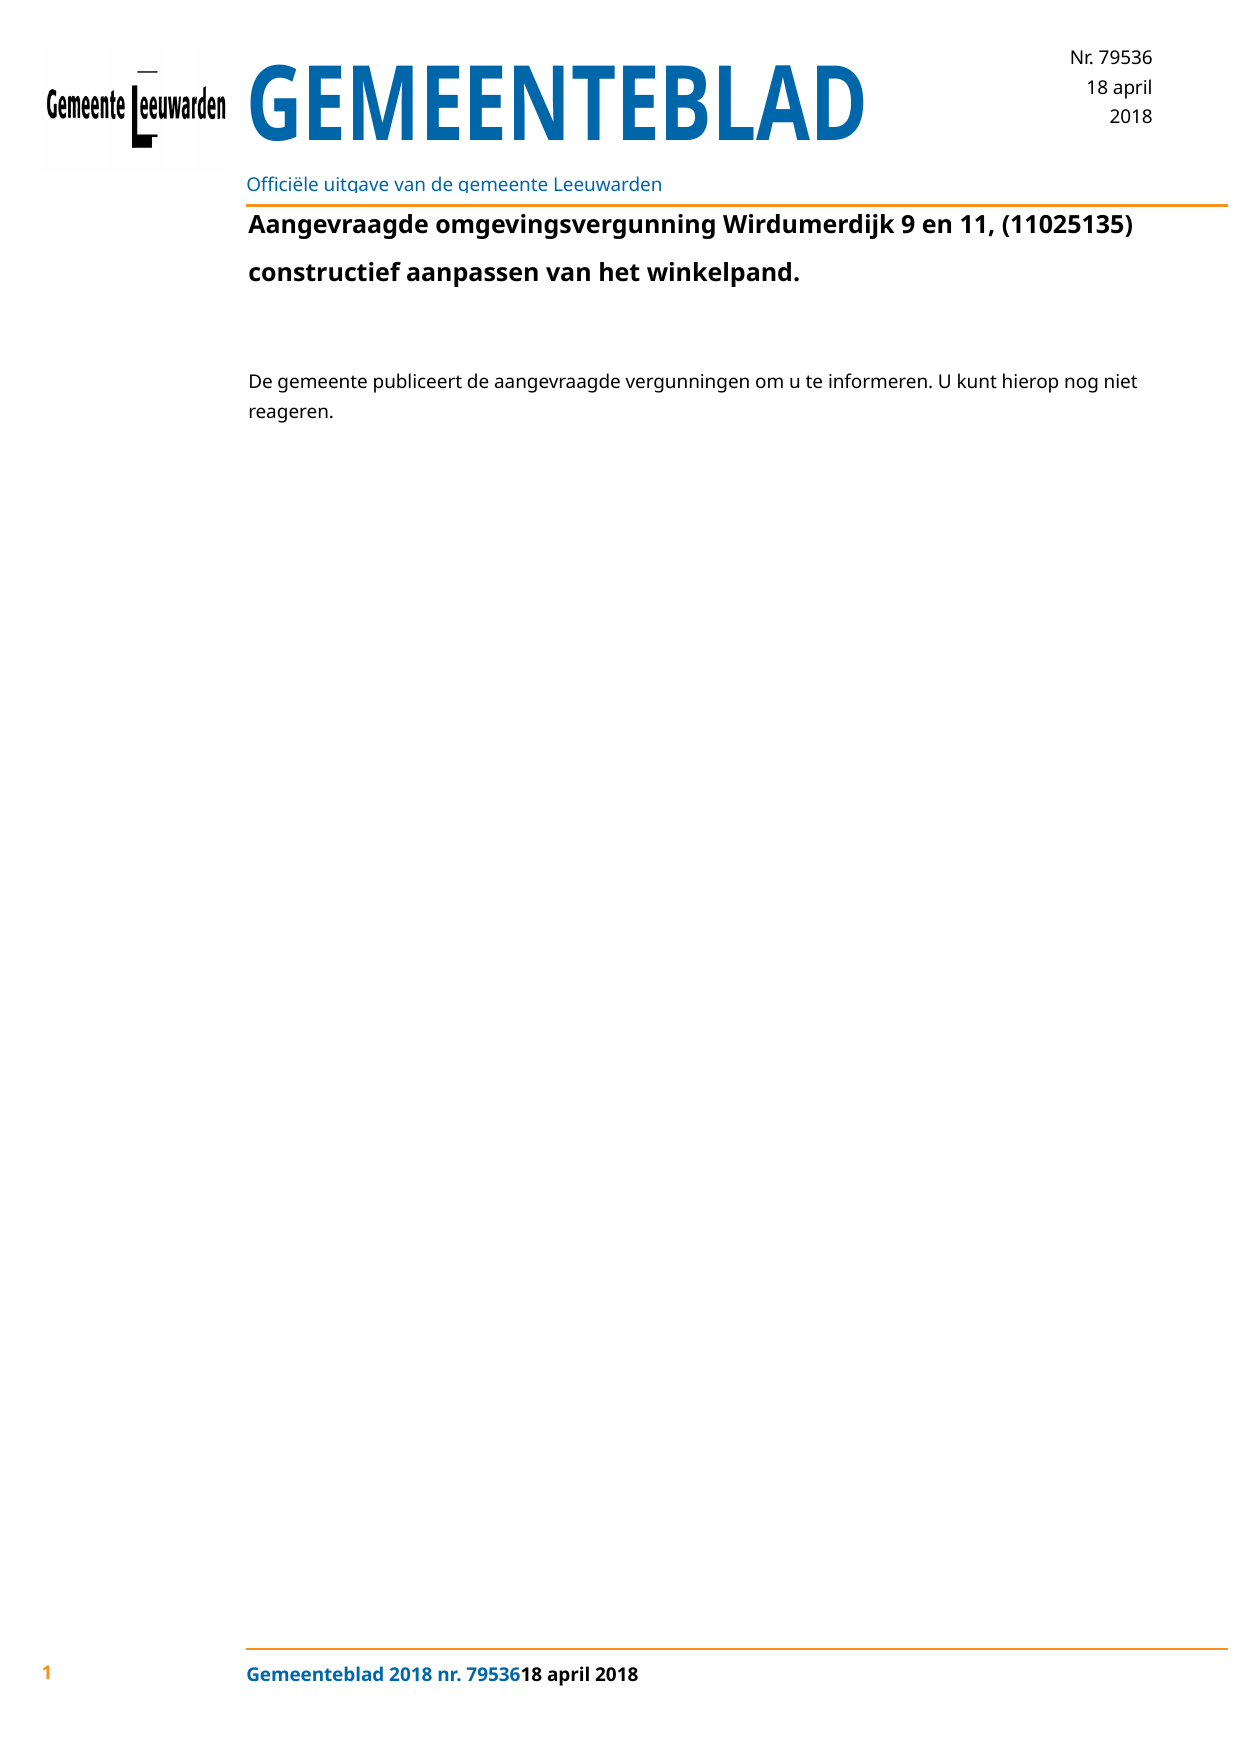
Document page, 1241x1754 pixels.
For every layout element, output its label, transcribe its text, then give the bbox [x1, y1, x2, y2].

text De gemeente publiceert de aangevraagde vergunningen om u te informeren. U kunt hierop nog niet reageren. [248, 368, 1152, 424]
text Aangevraagde omgevingsvergunning Wirdumerdijk 9 en 11, (11025135) constructief aanpassen van het winkelpand. [248, 207, 1152, 288]
picture [41, 47, 231, 172]
